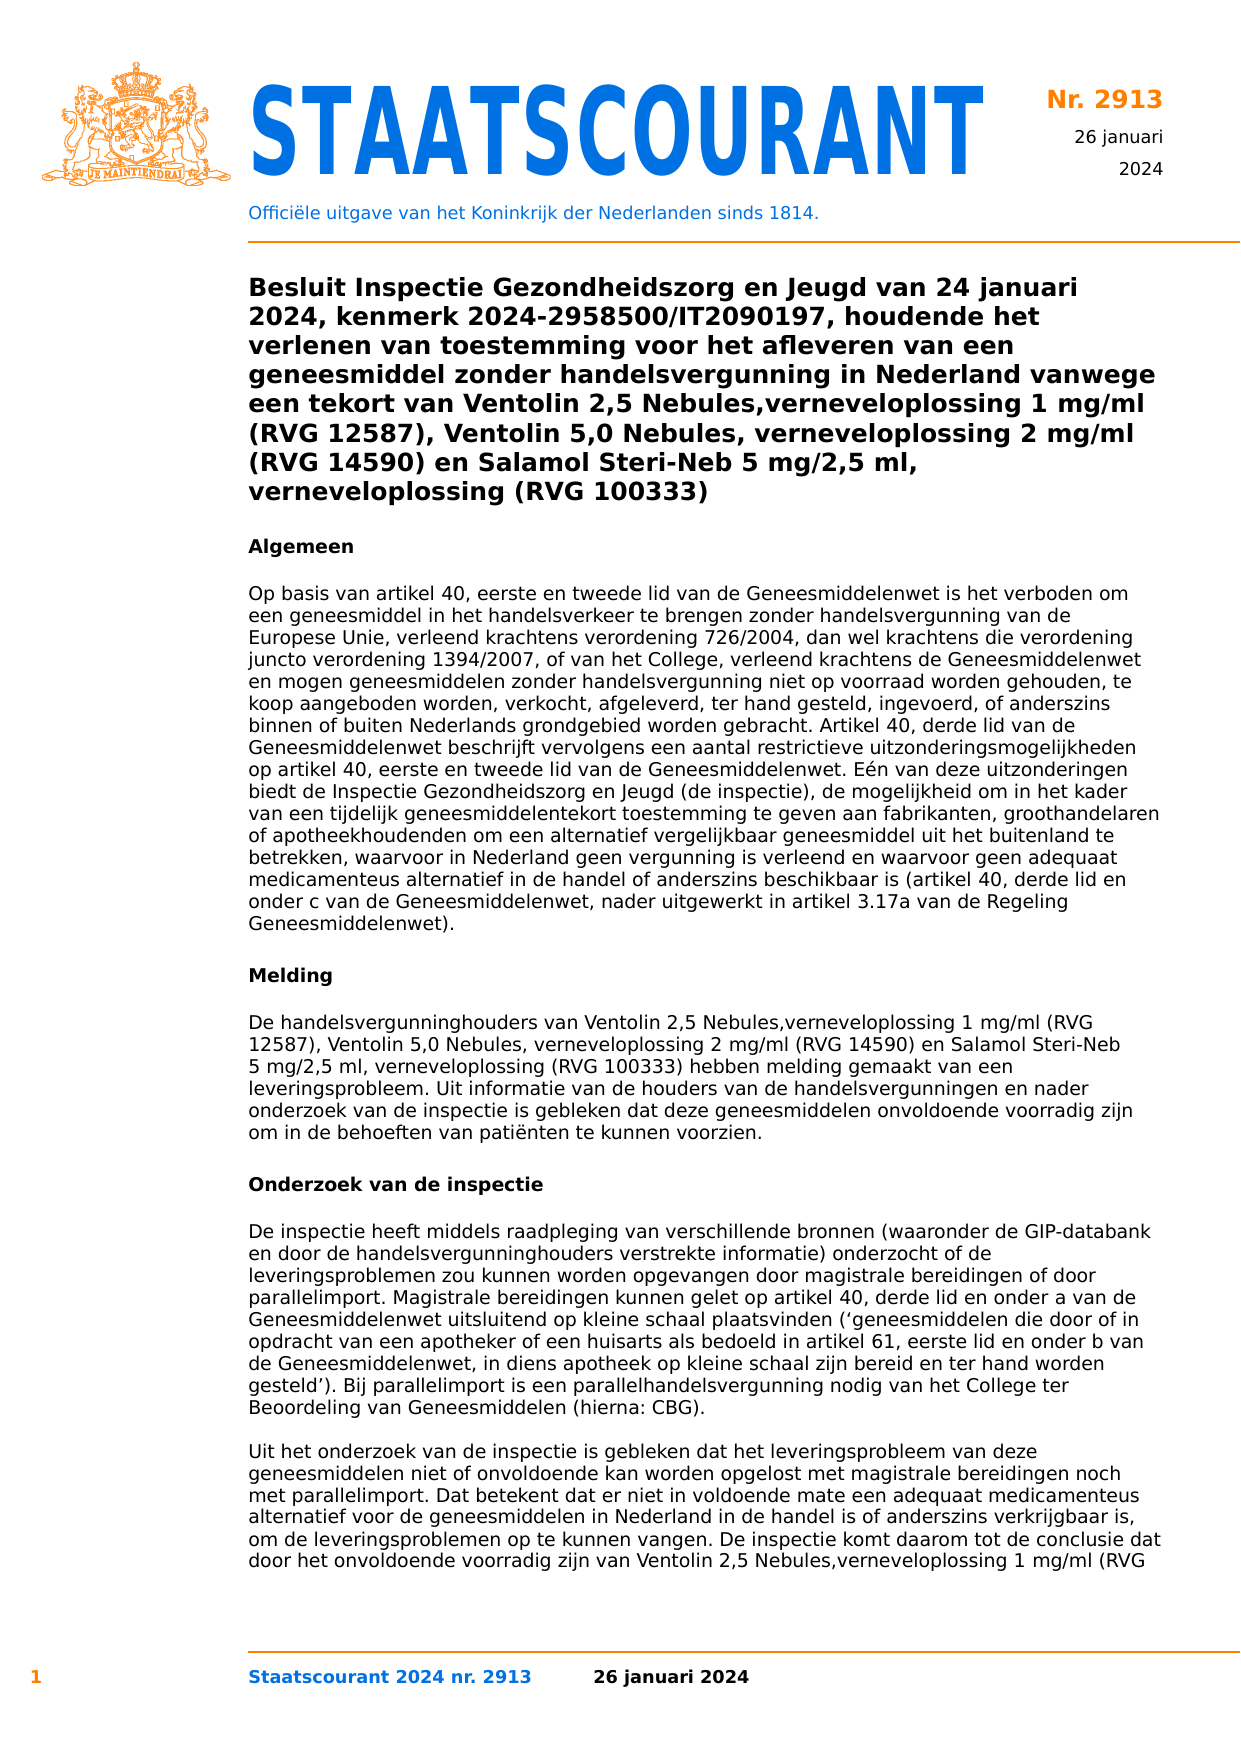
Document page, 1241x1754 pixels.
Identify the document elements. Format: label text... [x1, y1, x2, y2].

picture [41, 62, 231, 186]
subtitle Besluit Inspectie Gezondheidszorg en Jeugd van 24 januari 2024, kenmerk 2024-2958500/IT2090197, houdende het verlenen van toestemming voor het afleveren van een geneesmiddel zonder handelsvergunning in Nederland vanwege een tekort van Ventolin 2,5 Nebules,verneveloplossing 1 mg/ml (RVG 12587), Ventolin 5,0 Nebules, verneveloplossing 2 mg/ml (RVG 14590) en Salamol Steri-Neb 5 mg/2,5 ml, verneveloplossing (RVG 100333) [248, 273, 1163, 506]
subtitle Onderzoek van de inspectie [248, 1174, 1163, 1196]
text Uit het onderzoek van de inspectie is gebleken dat het leveringsprobleem van deze geneesmiddelen niet of onvoldoende kan worden opgelost met magistrale bereidingen noch met parallelimport. Dat betekent dat er niet in voldoende mate een adequaat medicamenteus alternatief voor de geneesmiddelen in Nederland in de handel is of anderszins verkrijgbaar is, om de leveringsproblemen op te kunnen vangen. De inspectie komt daarom tot de conclusie dat door het onvoldoende voorradig zijn van Ventolin 2,5 Nebules,verneveloplossing 1 mg/ml (RVG [248, 1441, 1163, 1572]
table_cell 2024 [998, 153, 1240, 203]
text Op basis van artikel 40, eerste en tweede lid van de Geneesmiddelenwet is het verboden om een geneesmiddel in het handelsverkeer te brengen zonder handelsvergunning van de Europese Unie, verleend krachtens verordening 726/2004, dan wel krachtens die verordening juncto verordening 1394/2007, of van het College, verleend krachtens de Geneesmiddelenwet en mogen geneesmiddelen zonder handelsvergunning niet op voorraad worden gehouden, te koop aangeboden worden, verkocht, afgeleverd, ter hand gesteld, ingevoerd, of anderszins binnen of buiten Nederlands grondgebied worden gebracht. Artikel 40, derde lid van de Geneesmiddelenwet beschrijft vervolgens een aantal restrictieve uitzonderingsmogelijkheden op artikel 40, eerste en tweede lid van de Geneesmiddelenwet. Eén van deze uitzonderingen biedt de Inspectie Gezondheidszorg en Jeugd (de inspectie), de mogelijkheid om in het kader van een tijdelijk geneesmiddelentekort toestemming te geven aan fabrikanten, groothandelaren of apotheekhoudenden om een alternatief vergelijkbaar geneesmiddel uit het buitenland te betrekken, waarvoor in Nederland geen vergunning is verleend en waarvoor geen adequaat medicamenteus alternatief in de handel of anderszins beschikbaar is (artikel 40, derde lid en onder c van de Geneesmiddelenwet, nader uitgewerkt in artikel 3.17a van de Regeling Geneesmiddelenwet). [248, 583, 1163, 935]
subtitle Melding [248, 965, 1163, 987]
table_header [25, 62, 248, 241]
table_header STAATSCOURANT [248, 62, 998, 203]
text De handelsvergunninghouders van Ventolin 2,5 Nebules,verneveloplossing 1 mg/ml (RVG 12587), Ventolin 5,0 Nebules, verneveloplossing 2 mg/ml (RVG 14590) en Salamol Steri-Neb 5 mg/2,5 ml, verneveloplossing (RVG 100333) hebben melding gemaakt van een leveringsprobleem. Uit informatie van de houders van de handelsvergunningen en nader onderzoek van de inspectie is gebleken dat deze geneesmiddelen onvoldoende voorradig zijn om in de behoeften van patiënten te kunnen voorzien. [248, 1012, 1163, 1144]
table_header Nr. 2913 [998, 62, 1240, 121]
text De inspectie heeft middels raadpleging van verschillende bronnen (waaronder de GIP-databank en door de handelsvergunninghouders verstrekte informatie) onderzocht of de leveringsproblemen zou kunnen worden opgevangen door magistrale bereidingen of door parallelimport. Magistrale bereidingen kunnen gelet op artikel 40, derde lid en onder a van de Geneesmiddelenwet uitsluitend op kleine schaal plaatsvinden (‘geneesmiddelen die door of in opdracht van een apotheker of een huisarts als bedoeld in artikel 61, eerste lid en onder b van de Geneesmiddelenwet, in diens apotheek op kleine schaal zijn bereid en ter hand worden gesteld’). Bij parallelimport is een parallelhandelsvergunning nodig van het College ter Beoordeling van Geneesmiddelen (hierna: CBG). [248, 1221, 1163, 1419]
table_cell 26 januari [998, 121, 1240, 153]
subtitle Algemeen [248, 536, 1163, 558]
table_cell Officiële uitgave van het Koninkrijk der Nederlanden sinds 1814. [248, 203, 1240, 241]
